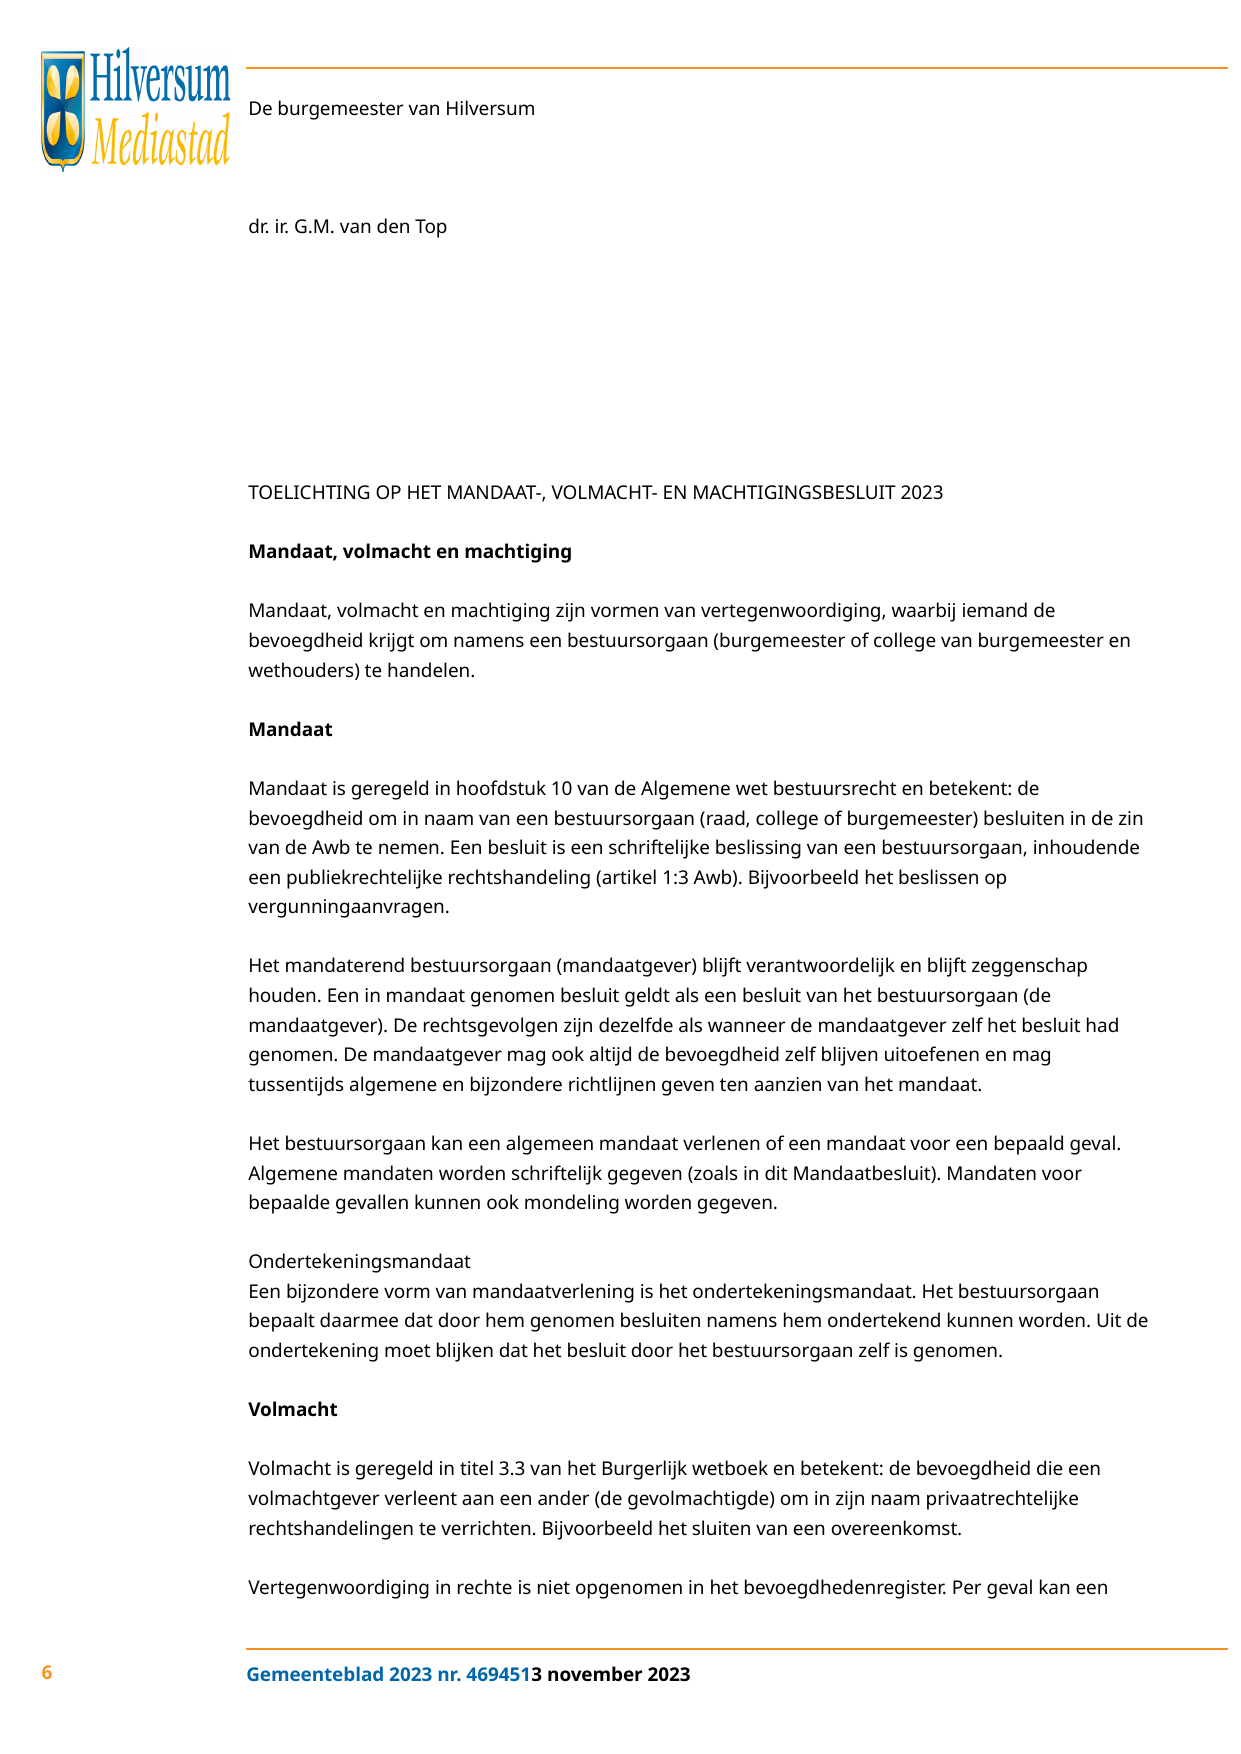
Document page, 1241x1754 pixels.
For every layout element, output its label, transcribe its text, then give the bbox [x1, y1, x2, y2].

text Het mandaterend bestuursorgaan (mandaatgever) blijft verantwoordelijk en blijft zeggenschap houden. Een in mandaat genomen besluit geldt als een besluit van het bestuursorgaan (de mandaatgever). De rechtsgevolgen zijn dezelfde als wanneer de mandaatgever zelf het besluit had genomen. De mandaatgever mag ook altijd de bevoegdheid zelf blijven uitoefenen en mag tussentijds algemene en bijzondere richtlijnen geven ten aanzien van het mandaat. [248, 953, 1152, 1097]
text Mandaat [248, 716, 1152, 742]
text Een bijzondere vorm van mandaatverlening is het ondertekeningsmandaat. Het bestuursorgaan bepaalt daarmee dat door hem genomen besluiten namens hem ondertekend kunnen worden. Uit de ondertekening moet blijken dat het besluit door het bestuursorgaan zelf is genomen. [248, 1278, 1152, 1363]
text De burgemeester van Hilversum [248, 95, 1152, 121]
text Mandaat, volmacht en machtiging zijn vormen van vertegenwoordiging, waarbij iemand de bevoegdheid krijgt om namens een bestuursorgaan (burgemeester of college van burgemeester en wethouders) te handelen. [248, 598, 1152, 683]
text Het bestuursorgaan kan een algemeen mandaat verlenen of een mandaat voor een bepaald geval. Algemene mandaten worden schriftelijk gegeven (zoals in dit Mandaatbesluit). Mandaten voor bepaalde gevallen kunnen ook mondeling worden gegeven. [248, 1130, 1152, 1215]
text Mandaat, volmacht en machtiging [248, 538, 1152, 564]
text Volmacht [248, 1396, 1152, 1422]
text Ondertekeningsmandaat [248, 1248, 1152, 1274]
text TOELICHTING OP HET MANDAAT-, VOLMACHT- EN MACHTIGINGSBESLUIT 2023 [248, 479, 1152, 505]
picture [41, 47, 231, 172]
text Mandaat is geregeld in hoofdstuk 10 van de Algemene wet bestuursrecht en betekent: de bevoegdheid om in naam van een bestuursorgaan (raad, college of burgemeester) besluiten in de zin van de Awb te nemen. Een besluit is een schriftelijke beslissing van een bestuursorgaan, inhoudende een publiekrechtelijke rechtshandeling (artikel 1:3 Awb). Bijvoorbeeld het beslissen op vergunningaanvragen. [248, 775, 1152, 919]
text dr. ir. G.M. van den Top [248, 213, 1152, 239]
text Volmacht is geregeld in titel 3.3 van het Burgerlijk wetboek en betekent: de bevoegdheid die een volmachtgever verleent aan een ander (de gevolmachtigde) om in zijn naam privaatrechtelijke rechtshandelingen te verrichten. Bijvoorbeeld het sluiten van een overeenkomst. [248, 1456, 1152, 1541]
text Vertegenwoordiging in rechte is niet opgenomen in het bevoegdhedenregister. Per geval kan een [248, 1574, 1152, 1600]
